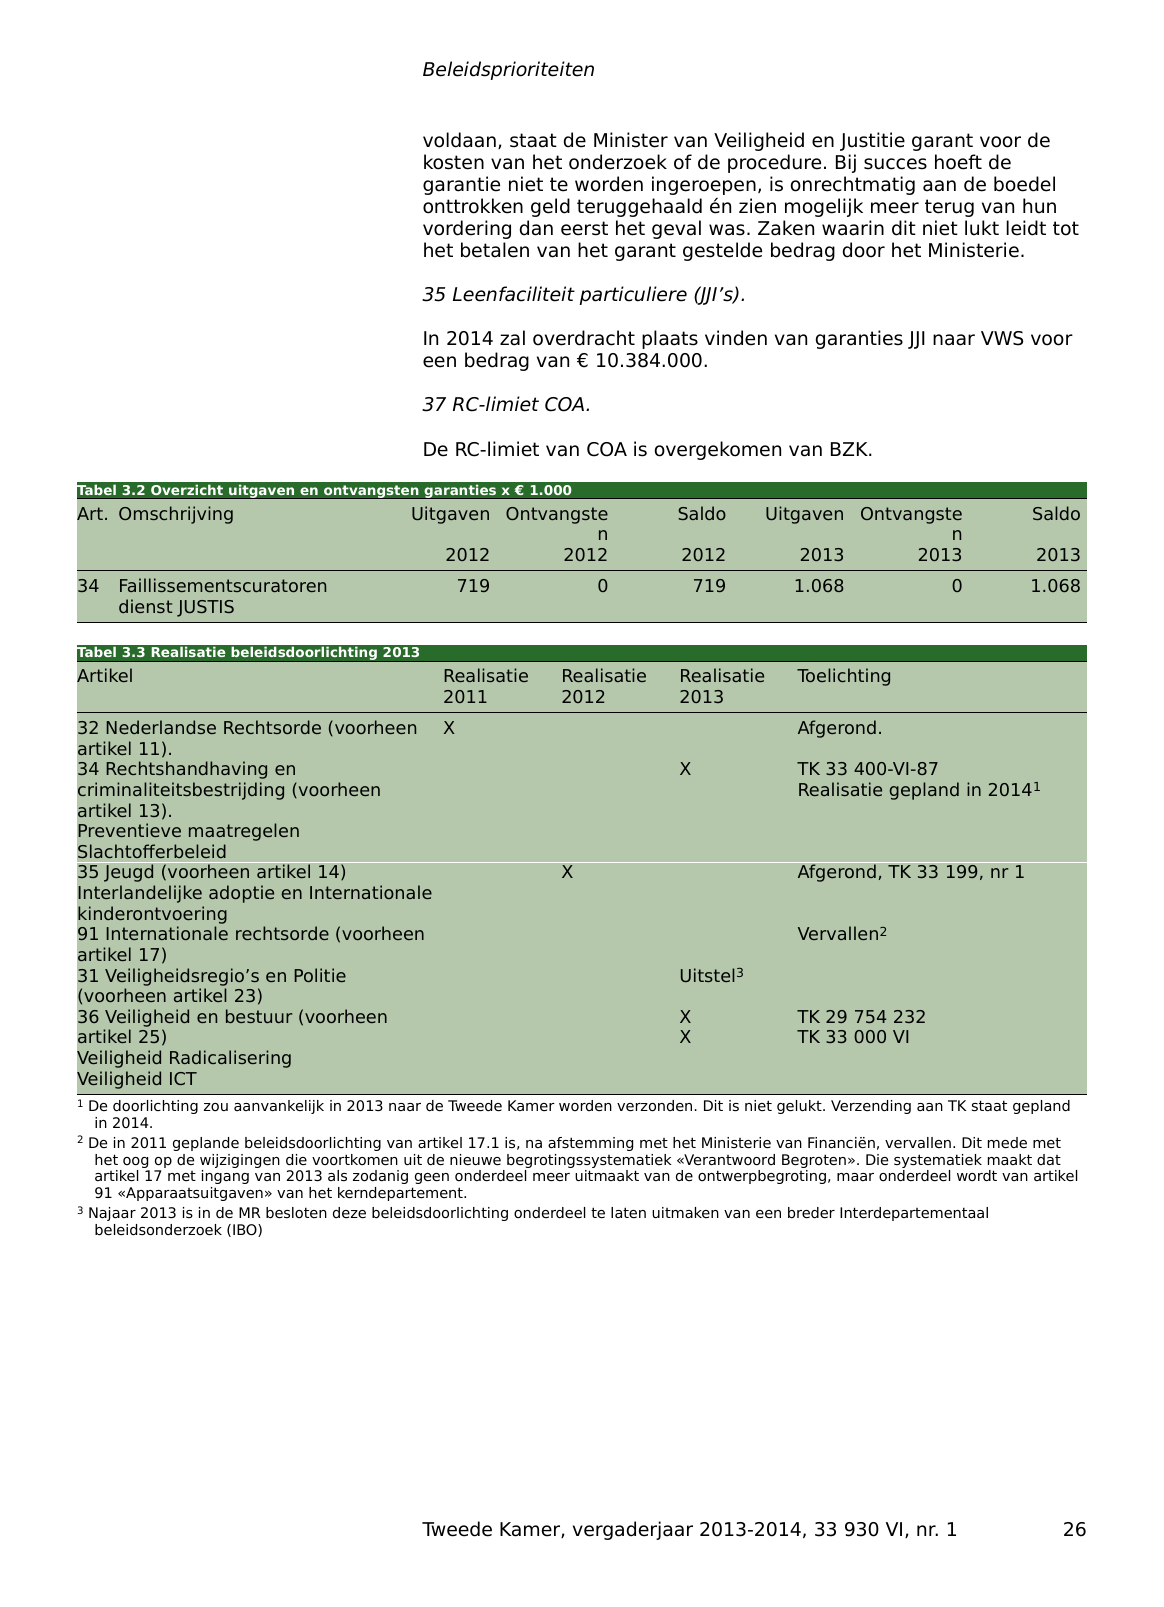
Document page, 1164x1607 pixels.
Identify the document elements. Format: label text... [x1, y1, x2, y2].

table_cell [555, 759, 673, 862]
table_cell 36 Veiligheid en bestuur (voorheen artikel 25) Veiligheid Radicalisering Veiligheid ICT [77, 1007, 437, 1094]
subtitle 37 RC-limiet COA. [422, 394, 1087, 416]
table_cell 34 [77, 571, 112, 622]
table_cell 34 Rechtshandhaving en criminaliteitsbestrijding (voorheen artikel 13). Preventieve maatregelen Slachtofferbeleid [77, 759, 437, 862]
table_header Tabel 3.3 Realisatie beleidsdoorlichting 2013 [77, 645, 1087, 661]
table_cell 2012 [496, 545, 614, 570]
table_cell Faillissementscuratoren dienst JUSTIS [112, 571, 378, 622]
table_cell [437, 966, 555, 1007]
table_cell X [555, 863, 673, 924]
table_cell 2013 [969, 545, 1087, 570]
table_cell [673, 713, 791, 759]
table_cell Uitstel3 [673, 966, 791, 1007]
table_cell 0 [496, 571, 614, 622]
table_cell Saldo [614, 499, 732, 545]
table_cell TK 33 400-VI-87 Realisatie gepland in 20141 [791, 759, 1087, 862]
table_cell 91 Internationale rechtsorde (voorheen artikel 17) [77, 924, 437, 966]
table_cell [555, 713, 673, 759]
table_cell 31 Veiligheidsregio’s en Politie (voorheen artikel 23) [77, 966, 437, 1007]
table_cell TK 29 754 232 TK 33 000 VI [791, 1007, 1087, 1094]
table_cell 2012 [614, 545, 732, 570]
table_cell Uitgaven [378, 499, 496, 545]
table_cell 2012 [378, 545, 496, 570]
table_cell 0 [850, 571, 968, 622]
table_cell 1.068 [969, 571, 1087, 622]
table_cell 1.068 [732, 571, 850, 622]
table_cell Artikel [77, 662, 437, 712]
table_cell 2013 [732, 545, 850, 570]
table_cell [673, 924, 791, 966]
table_cell 35 Jeugd (voorheen artikel 14) Interlandelijke adoptie en Internationale kinderontvoering [77, 863, 437, 924]
table_cell Omschrijving [112, 499, 378, 545]
table_cell [555, 1007, 673, 1094]
table_cell Realisatie 2012 [555, 662, 673, 712]
table_cell Afgerond, TK 33 199, nr 1 [791, 863, 1087, 924]
table_cell [437, 924, 555, 966]
table_cell [77, 545, 112, 570]
table_cell Realisatie 2011 [437, 662, 555, 712]
table_cell 1 De doorlichting zou aanvankelijk in 2013 naar de Tweede Kamer worden verzonden. Dit is niet gelukt. Verzending aan TK staat gepland in 2014. 2 De in 2011 geplande beleidsdoorlichting van artikel 17.1 is, na afstemming met het Ministerie van Financiën, vervallen. Dit mede met het oog op de wijzigingen die voortkomen uit de nieuwe begrotingssystematiek «Verantwoord Begroten». Die systematiek maakt dat artikel 17 met ingang van 2013 als zodanig geen onderdeel meer uitmaakt van de ontwerpbegroting, maar onderdeel wordt van artikel 91 «Apparaatsuitgaven» van het kerndepartement. 3 Najaar 2013 is in de MR besloten deze beleidsdoorlichting onderdeel te laten uitmaken van een breder Interdepartementaal beleidsonderzoek (IBO) [77, 1095, 1087, 1239]
table_cell [791, 966, 1087, 1007]
table_cell Toelichting [791, 662, 1087, 712]
table_cell 2013 [850, 545, 968, 570]
table_cell [112, 545, 378, 570]
table_cell X [673, 759, 791, 862]
text De RC-limiet van COA is overgekomen van BZK. [422, 438, 1087, 460]
table_cell 719 [614, 571, 732, 622]
table_header Tabel 3.2 Overzicht uitgaven en ontvangsten garanties x € 1.000 [77, 482, 1087, 498]
table_cell Realisatie 2013 [673, 662, 791, 712]
table_cell Vervallen2 [791, 924, 1087, 966]
subtitle 35 Leenfaciliteit particuliere (JJI’s). [422, 284, 1087, 306]
table_cell 719 [378, 571, 496, 622]
table_cell [437, 863, 555, 924]
table_cell Ontvangsten [496, 499, 614, 545]
table_cell [437, 759, 555, 862]
table_cell [555, 924, 673, 966]
text In 2014 zal overdracht plaats vinden van garanties JJI naar VWS voor een bedrag van € 10.384.000. [422, 328, 1087, 372]
table_cell [673, 863, 791, 924]
table_cell Afgerond. [791, 713, 1087, 759]
table_cell X [437, 713, 555, 759]
table_cell [437, 1007, 555, 1094]
table_cell Art. [77, 499, 112, 545]
table_cell 32 Nederlandse Rechtsorde (voorheen artikel 11). [77, 713, 437, 759]
table_cell Saldo [969, 499, 1087, 545]
text voldaan, staat de Minister van Veiligheid en Justitie garant voor de kosten van het onderzoek of de procedure. Bij succes hoeft de garantie niet te worden ingeroepen, is onrechtmatig aan de boedel onttrokken geld teruggehaald én zien mogelijk meer terug van hun vordering dan eerst het geval was. Zaken waarin dit niet lukt leidt tot het betalen van het garant gestelde bedrag door het Ministerie. [422, 130, 1087, 262]
table_cell Uitgaven [732, 499, 850, 545]
table_cell [555, 966, 673, 1007]
table_cell X X [673, 1007, 791, 1094]
table_cell Ontvangsten [850, 499, 968, 545]
